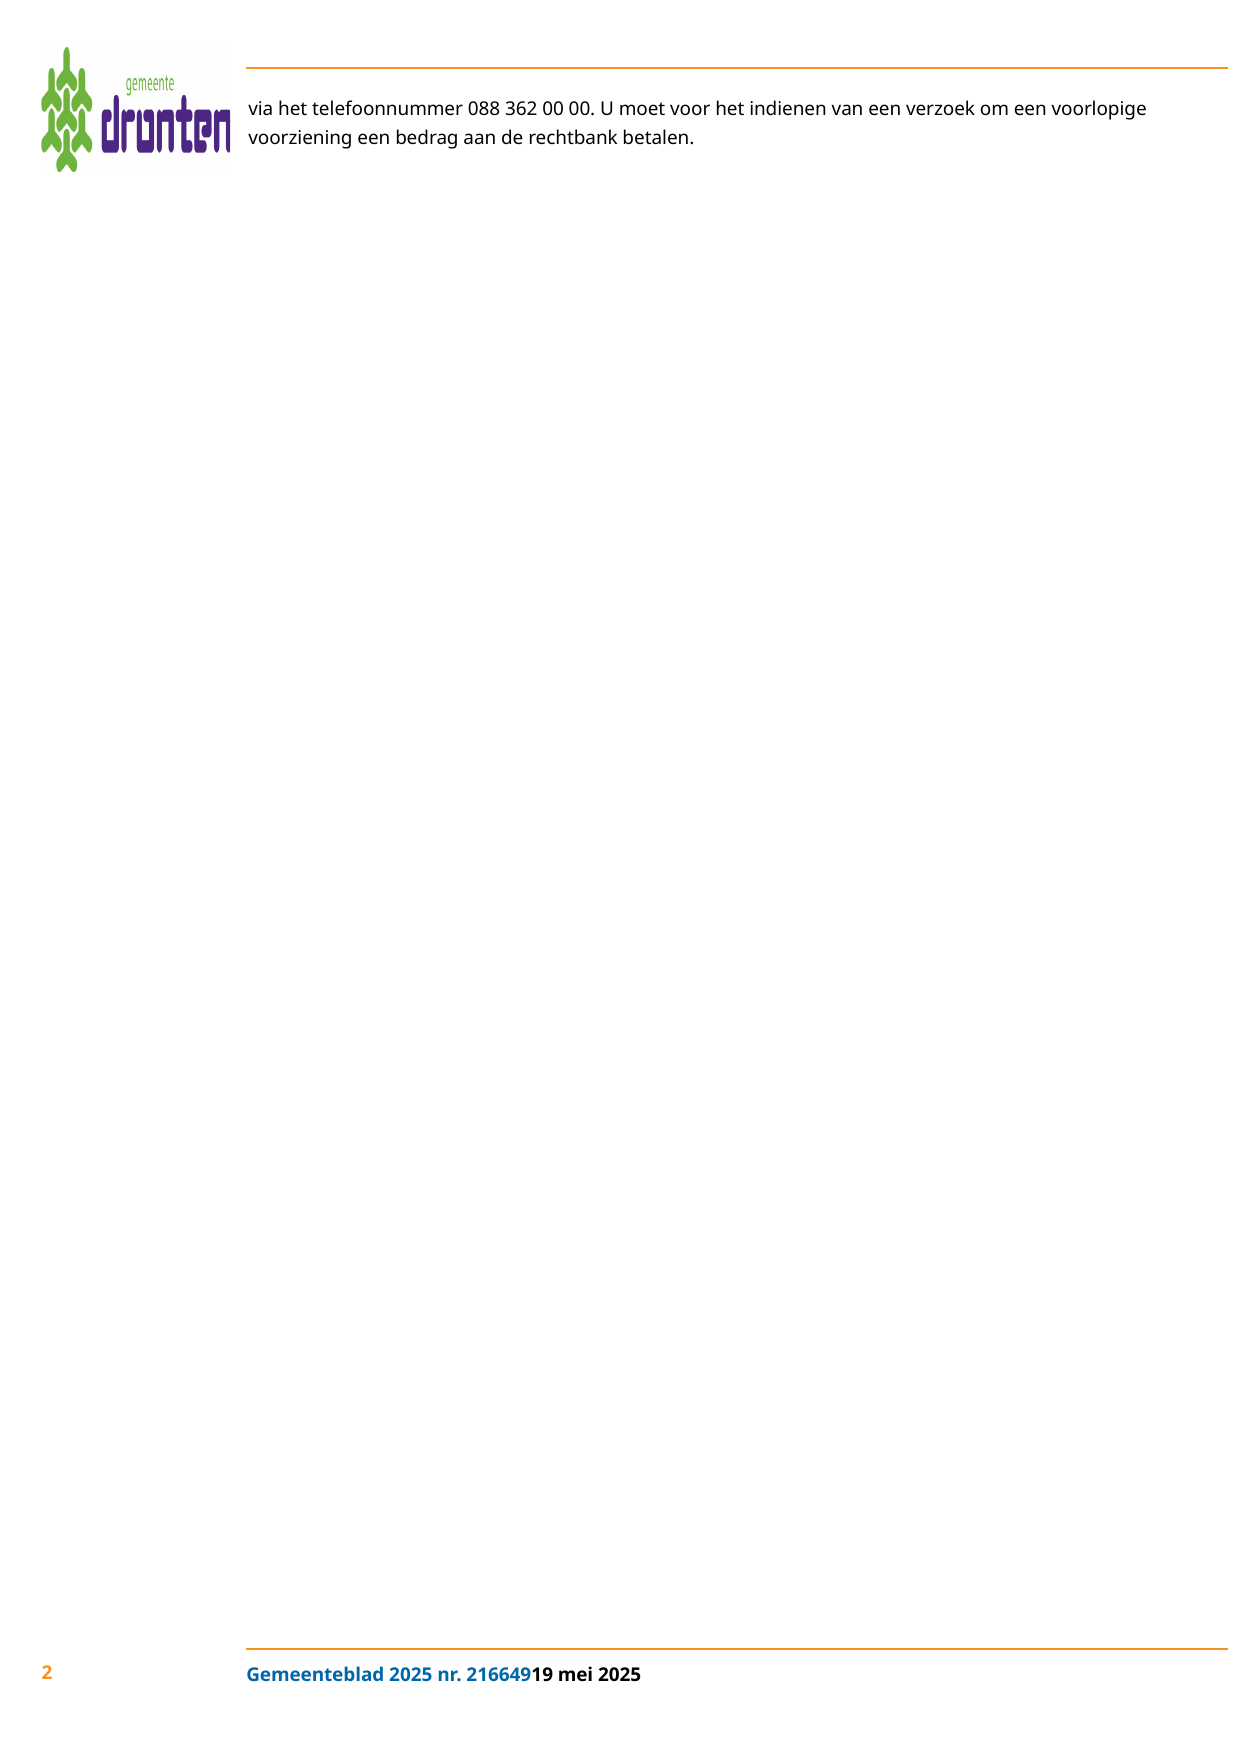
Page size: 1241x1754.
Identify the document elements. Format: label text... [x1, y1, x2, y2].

text via het telefoonnummer 088 362 00 00. U moet voor het indienen van een verzoek om een voorlopige voorziening een bedrag aan de rechtbank betalen. [248, 95, 1152, 150]
picture [41, 47, 231, 172]
